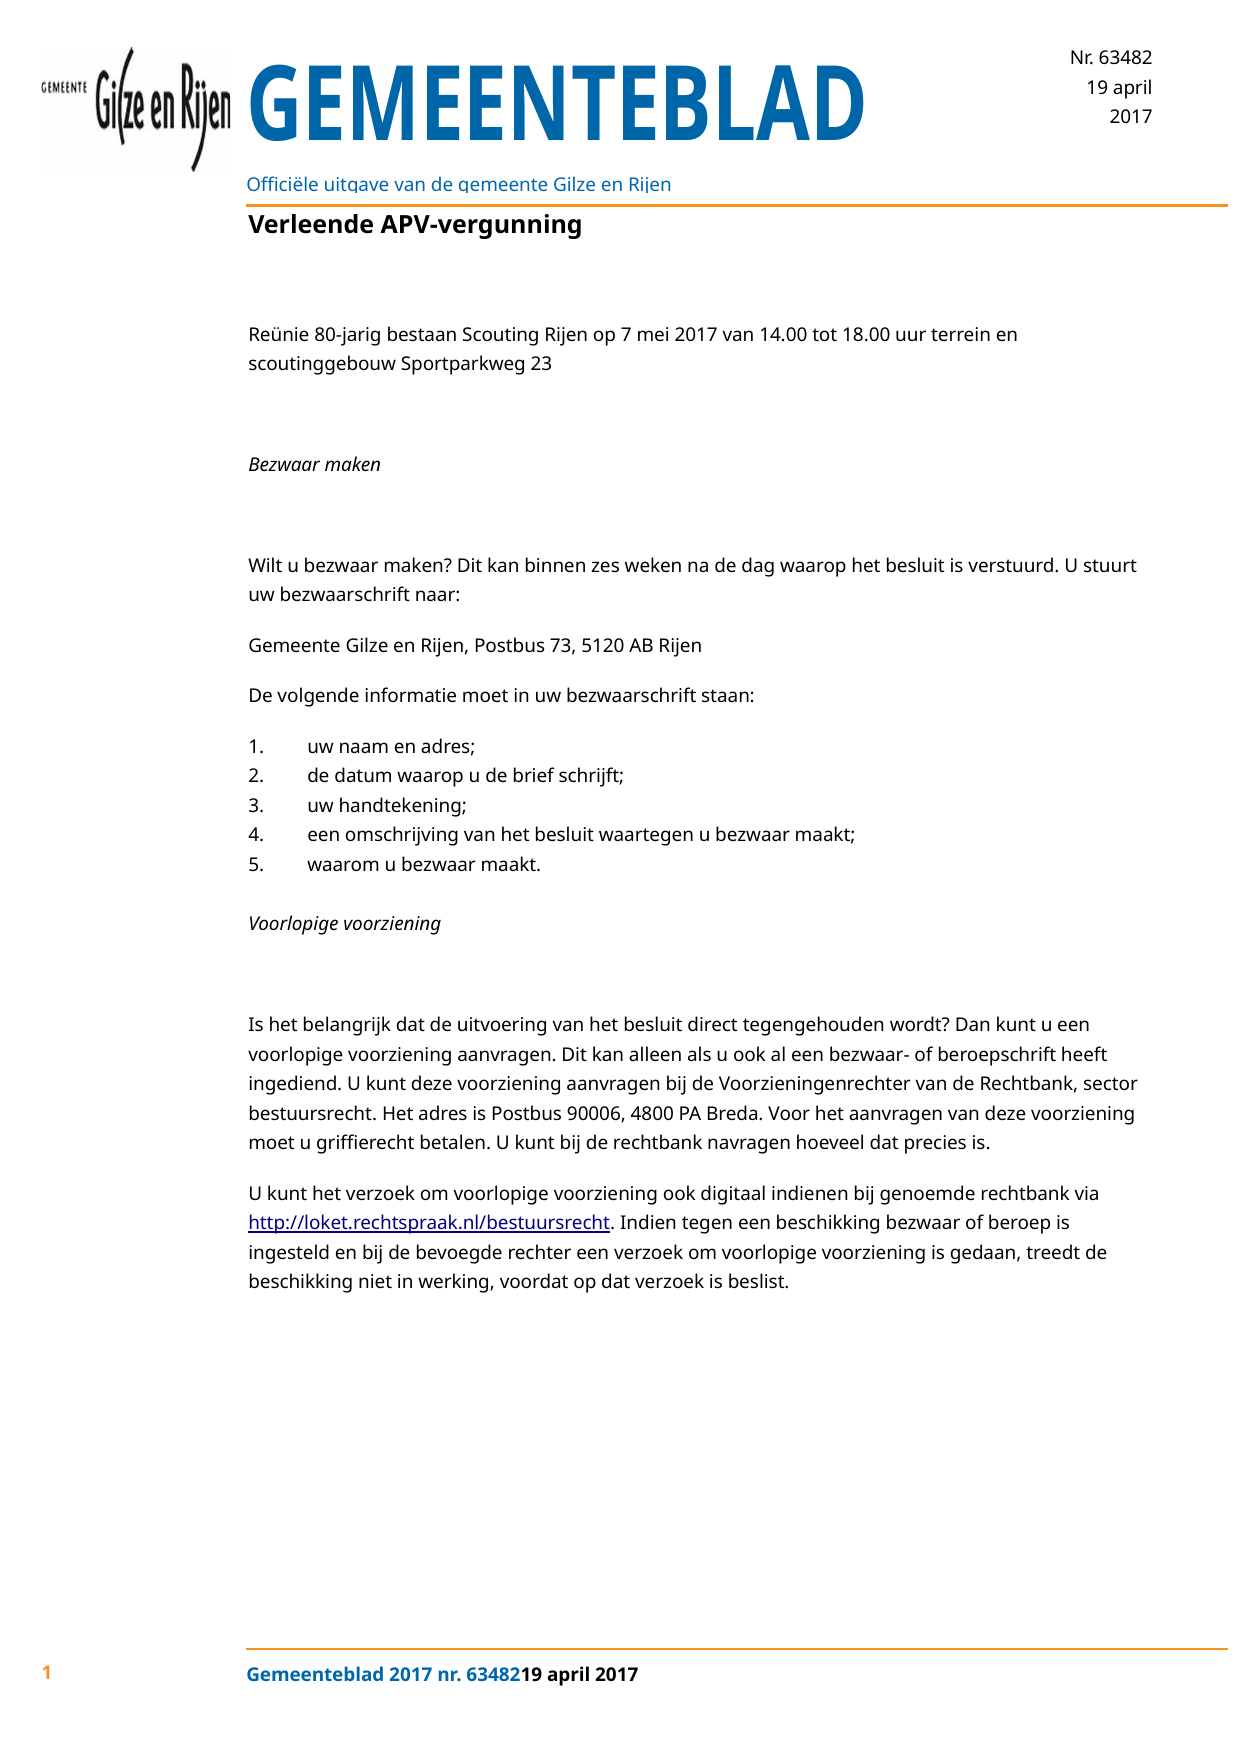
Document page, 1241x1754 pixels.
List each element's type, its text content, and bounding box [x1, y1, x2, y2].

text Wilt u bezwaar maken? Dit kan binnen zes weken na de dag waarop het besluit is verstuurd. U stuurt uw bezwaarschrift naar: [248, 552, 1152, 607]
text Reünie 80-jarig bestaan Scouting Rijen op 7 mei 2017 van 14.00 tot 18.00 uur terrein en scoutinggebouw Sportparkweg 23 [248, 321, 1152, 376]
list waarom u bezwaar maakt. [248, 851, 1152, 877]
text De volgende informatie moet in uw bezwaarschrift staan: [248, 682, 1152, 708]
text Bezwaar maken [248, 451, 1152, 477]
list uw naam en adres; [248, 733, 1152, 758]
list de datum waarop u de brief schrijft; [248, 762, 1152, 788]
picture [41, 47, 231, 172]
text Voorlopige voorziening [248, 910, 1152, 936]
text Verleende APV-vergunning [248, 207, 1152, 241]
text U kunt het verzoek om voorlopige voorziening ook digitaal indienen bij genoemde rechtbank via http://loket.rechtspraak.nl/bestuursrecht. Indien tegen een beschikking bezwaar of beroep is ingesteld en bij de bevoegde rechter een verzoek om voorlopige voorziening is gedaan, treedt de beschikking niet in werking, voordat op dat verzoek is beslist. [248, 1180, 1152, 1294]
list uw handtekening; [248, 792, 1152, 818]
text Gemeente Gilze en Rijen, Postbus 73, 5120 AB Rijen [248, 632, 1152, 658]
text Is het belangrijk dat de uitvoering van het besluit direct tegengehouden wordt? Dan kunt u een voorlopige voorziening aanvragen. Dit kan alleen als u ook al een bezwaar- of beroepschrift heeft ingediend. U kunt deze voorziening aanvragen bij de Voorzieningenrechter van de Rechtbank, sector bestuursrecht. Het adres is Postbus 90006, 4800 PA Breda. Voor het aanvragen van deze voorziening moet u griffierecht betalen. U kunt bij de rechtbank navragen hoeveel dat precies is. [248, 1011, 1152, 1155]
list een omschrijving van het besluit waartegen u bezwaar maakt; [248, 822, 1152, 847]
